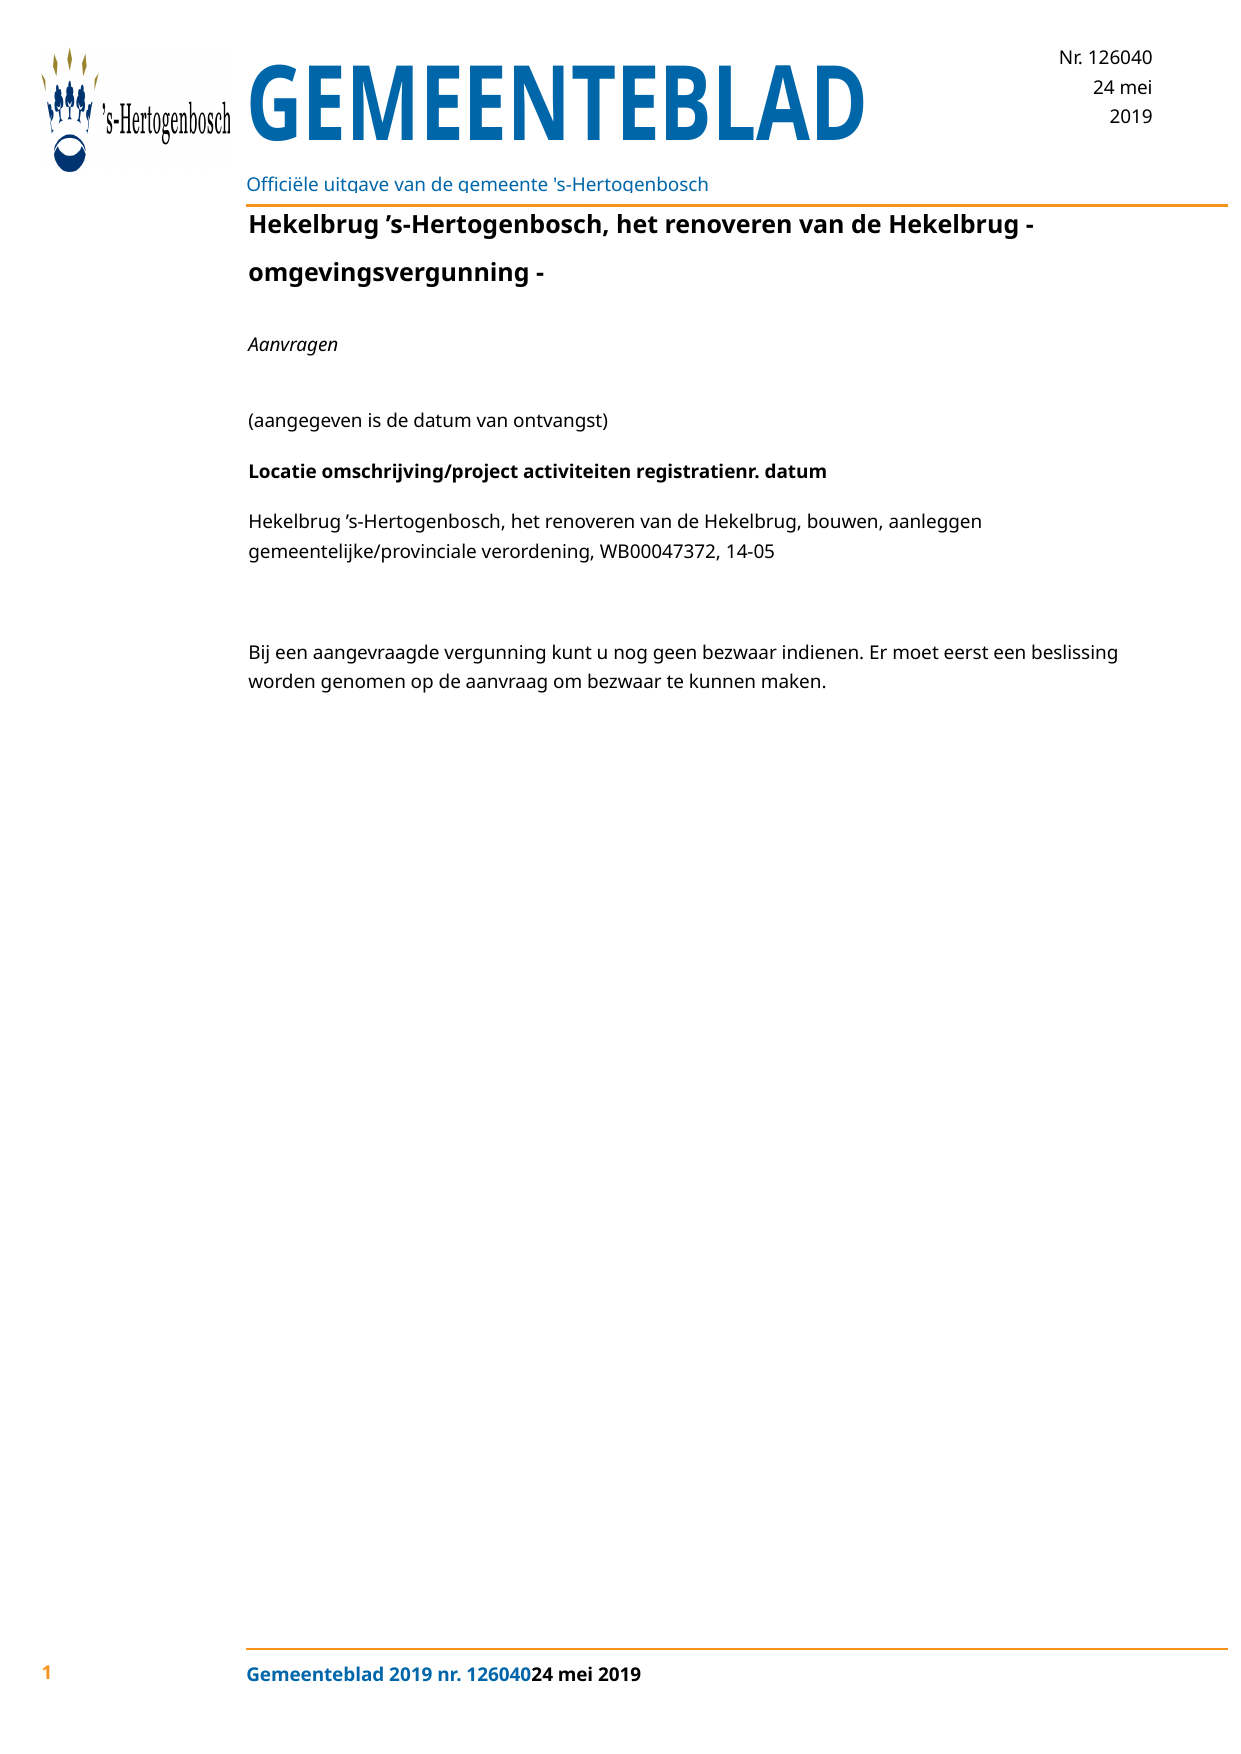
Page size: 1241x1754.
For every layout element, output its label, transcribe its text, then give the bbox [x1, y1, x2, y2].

text (aangegeven is de datum van ontvangst) [248, 408, 1152, 433]
text Aanvragen [248, 331, 1152, 357]
text Hekelbrug ’s-Hertogenbosch, het renoveren van de Hekelbrug, bouwen, aanleggen gemeentelijke/provinciale verordening, WB00047372, 14-05 [248, 508, 1152, 564]
text Locatie omschrijving/project activiteiten registratienr. datum [248, 458, 1152, 484]
text Bij een aangevraagde vergunning kunt u nog geen bezwaar indienen. Er moet eerst een beslissing worden genomen op de aanvraag om bezwaar te kunnen maken. [248, 639, 1152, 694]
text Hekelbrug ’s-Hertogenbosch, het renoveren van de Hekelbrug - omgevingsvergunning - [248, 207, 1152, 288]
picture [41, 47, 231, 172]
